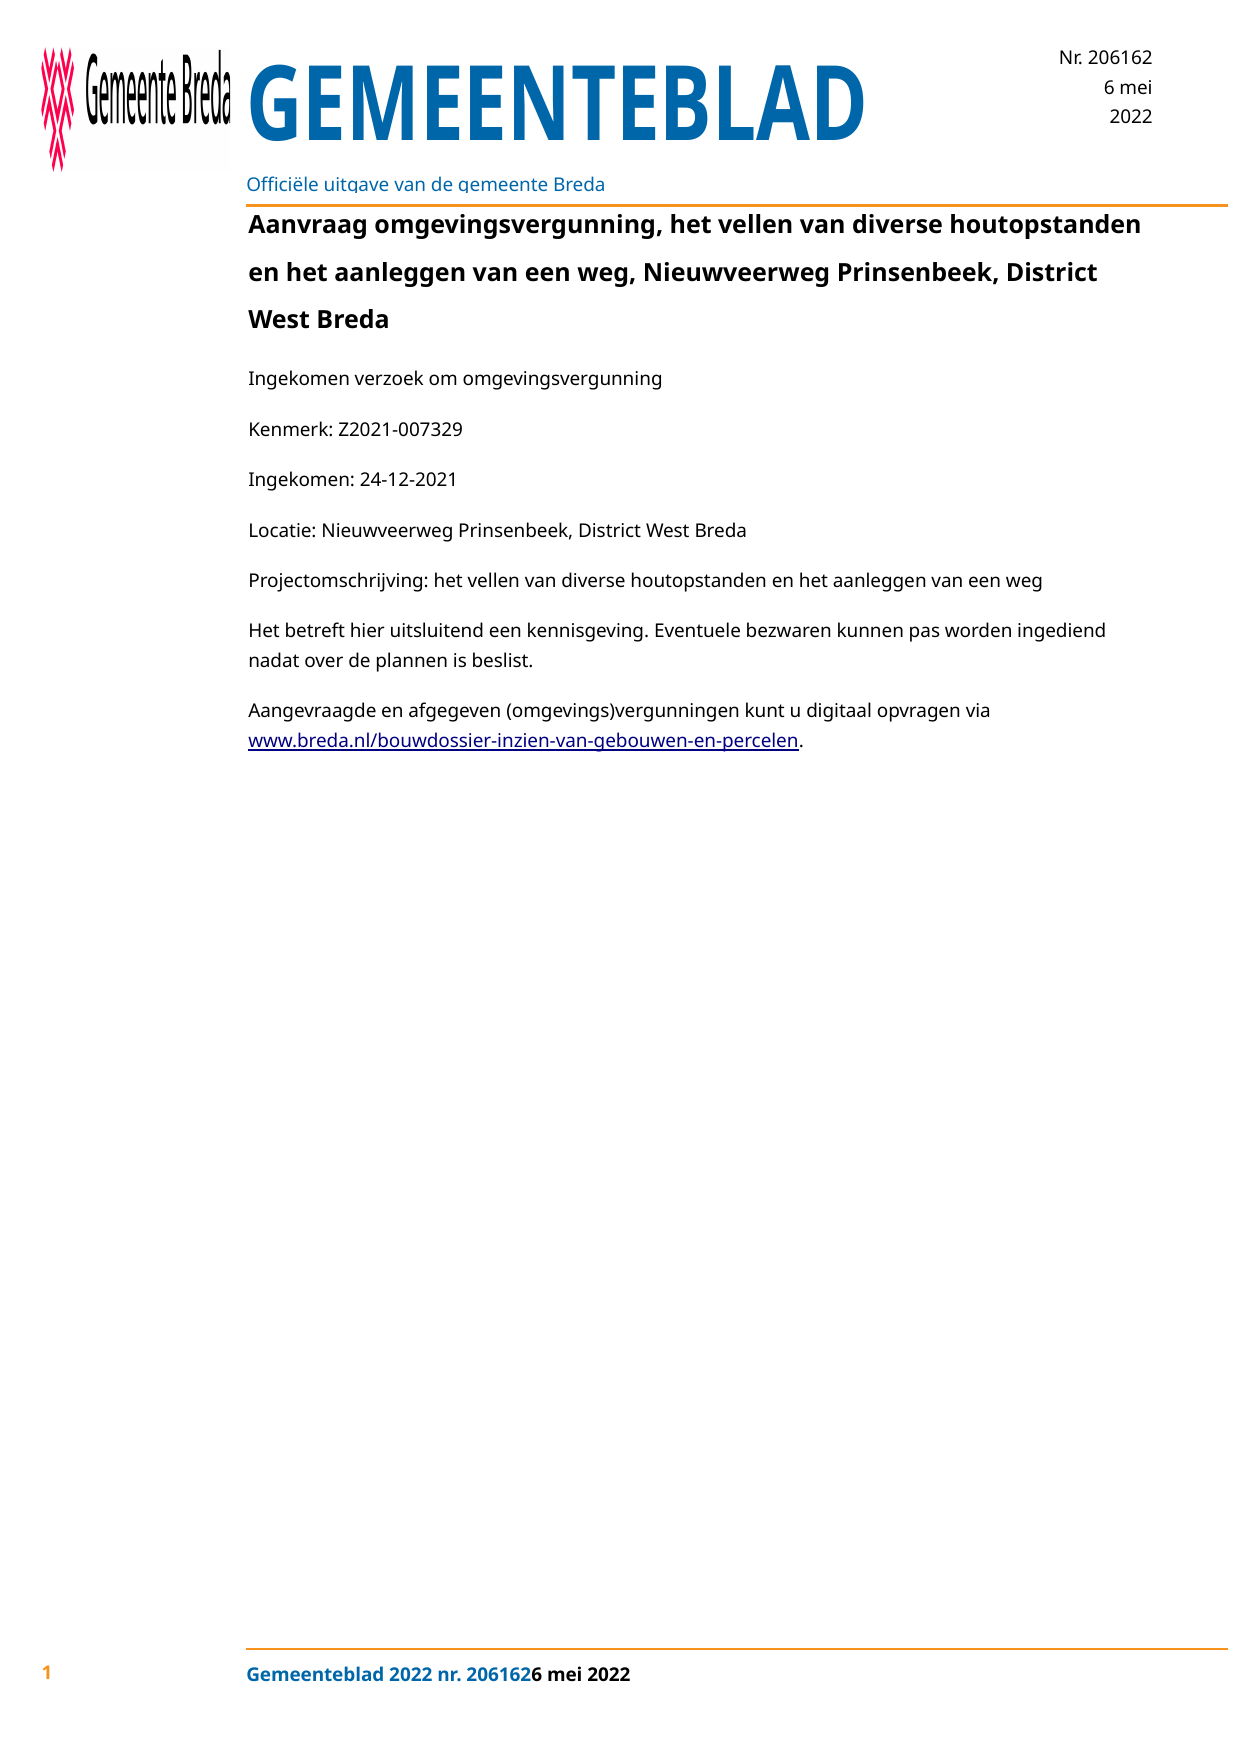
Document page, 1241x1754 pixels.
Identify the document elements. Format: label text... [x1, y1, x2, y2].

picture [41, 47, 231, 172]
text Het betreft hier uitsluitend een kennisgeving. Eventuele bezwaren kunnen pas worden ingediend nadat over de plannen is beslist. [248, 618, 1152, 673]
text Kenmerk: Z2021-007329 [248, 416, 1152, 442]
text Aangevraagde en afgegeven (omgevings)vergunningen kunt u digitaal opvragen via www.breda.nl/bouwdossier-inzien-van-gebouwen-en-percelen. [248, 698, 1152, 753]
text Aanvraag omgevingsvergunning, het vellen van diverse houtopstanden en het aanleggen van een weg, Nieuwveerweg Prinsenbeek, District West Breda [248, 207, 1152, 336]
text Locatie: Nieuwveerweg Prinsenbeek, District West Breda [248, 517, 1152, 542]
text Ingekomen: 24-12-2021 [248, 466, 1152, 492]
text Projectomschrijving: het vellen van diverse houtopstanden en het aanleggen van een weg [248, 567, 1152, 593]
text Ingekomen verzoek om omgevingsvergunning [248, 366, 1152, 391]
